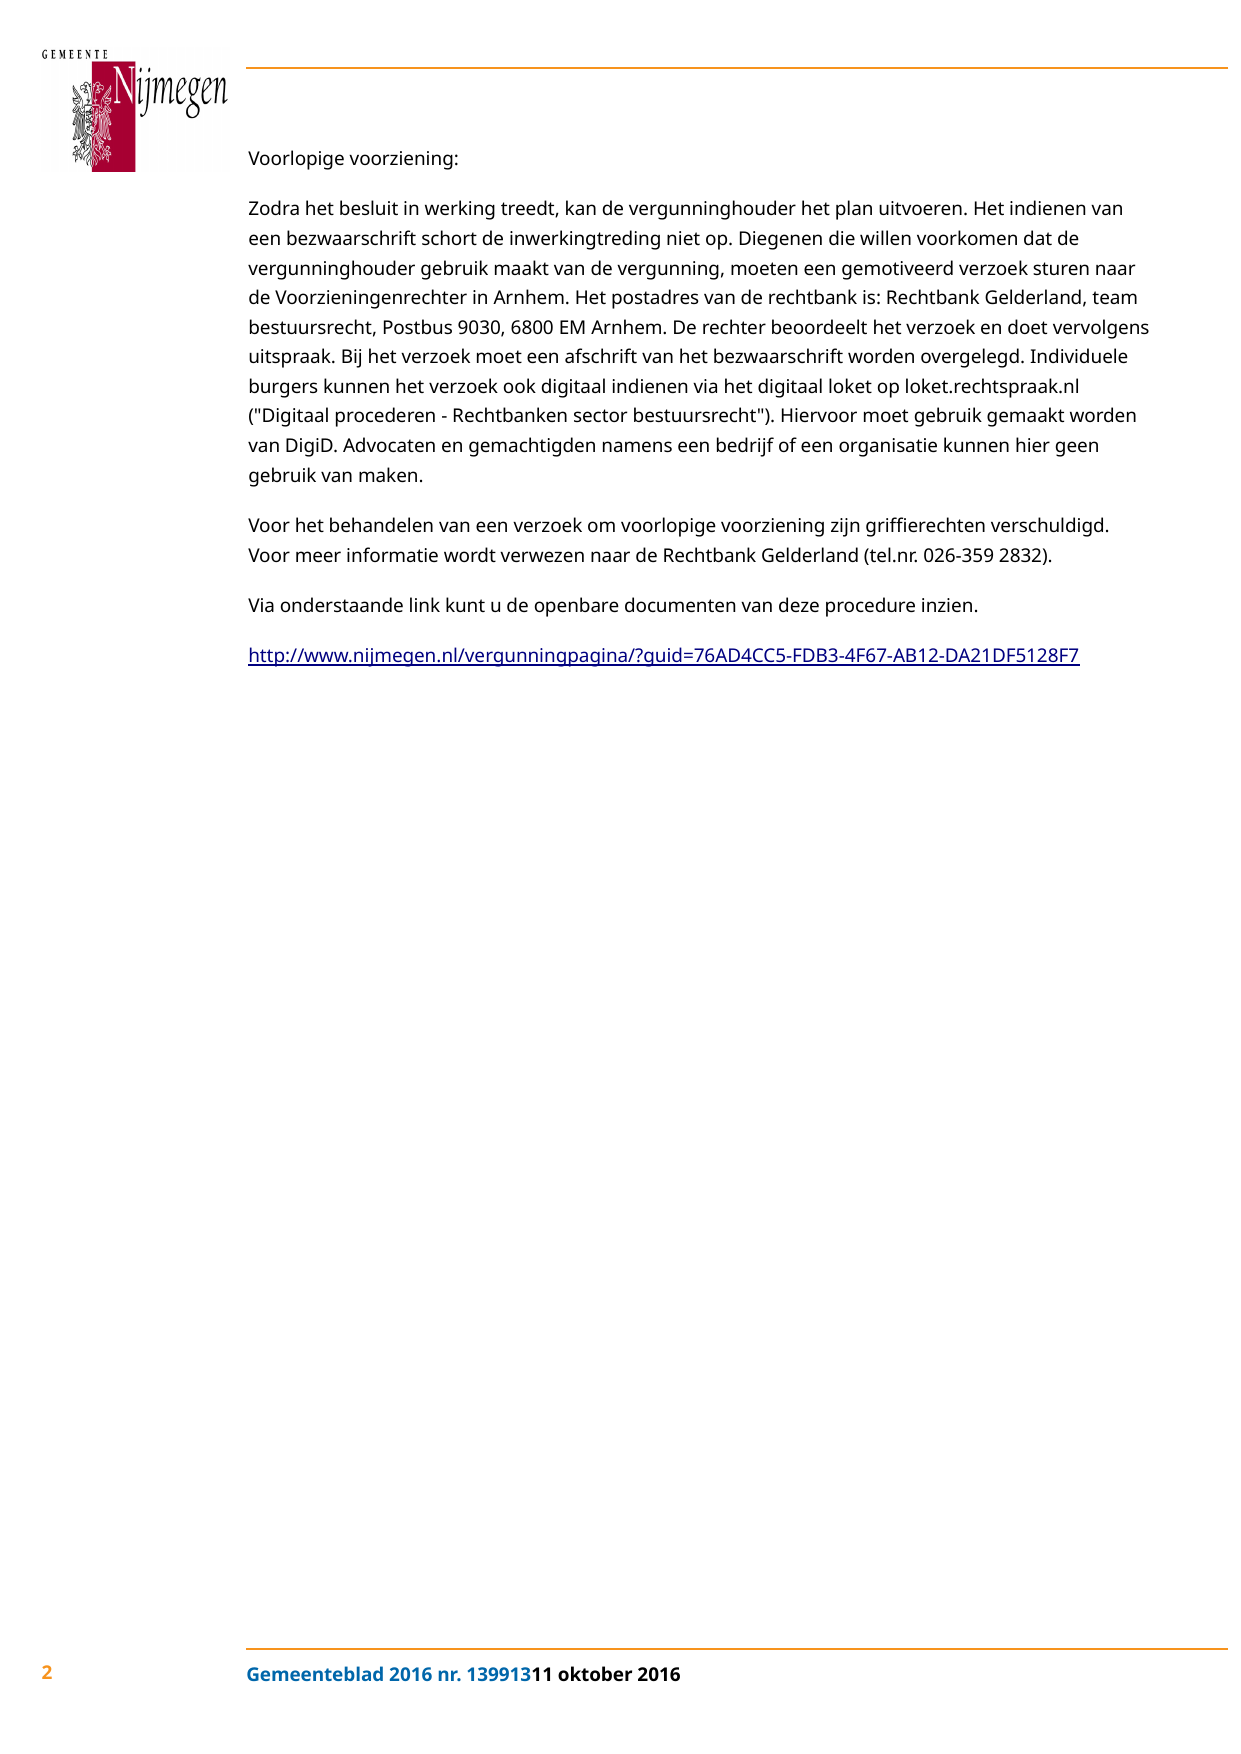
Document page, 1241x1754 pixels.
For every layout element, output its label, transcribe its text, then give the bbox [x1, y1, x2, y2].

text Voorlopige voorziening: [248, 145, 1152, 171]
text Via onderstaande link kunt u de openbare documenten van deze procedure inzien. [248, 592, 1152, 618]
text Zodra het besluit in werking treedt, kan de vergunninghouder het plan uitvoeren. Het indienen van een bezwaarschrift schort de inwerkingtreding niet op. Diegenen die willen voorkomen dat de vergunninghouder gebruik maakt van de vergunning, moeten een gemotiveerd verzoek sturen naar de Voorzieningenrechter in Arnhem. Het postadres van de rechtbank is: Rechtbank Gelderland, team bestuursrecht, Postbus 9030, 6800 EM Arnhem. De rechter beoordeelt het verzoek en doet vervolgens uitspraak. Bij het verzoek moet een afschrift van het bezwaarschrift worden overgelegd. Individuele burgers kunnen het verzoek ook digitaal indienen via het digitaal loket op loket.rechtspraak.nl ("Digitaal procederen - Rechtbanken sector bestuursrecht"). Hiervoor moet gebruik gemaakt worden van DigiD. Advocaten en gemachtigden namens een bedrijf of een organisatie kunnen hier geen gebruik van maken. [248, 196, 1152, 488]
text http://www.nijmegen.nl/vergunningpagina/?guid=76AD4CC5-FDB3-4F67-AB12-DA21DF5128F7 [248, 643, 1152, 668]
picture [41, 47, 231, 172]
text Voor het behandelen van een verzoek om voorlopige voorziening zijn griffierechten verschuldigd. Voor meer informatie wordt verwezen naar de Rechtbank Gelderland (tel.nr. 026-359 2832). [248, 512, 1152, 568]
